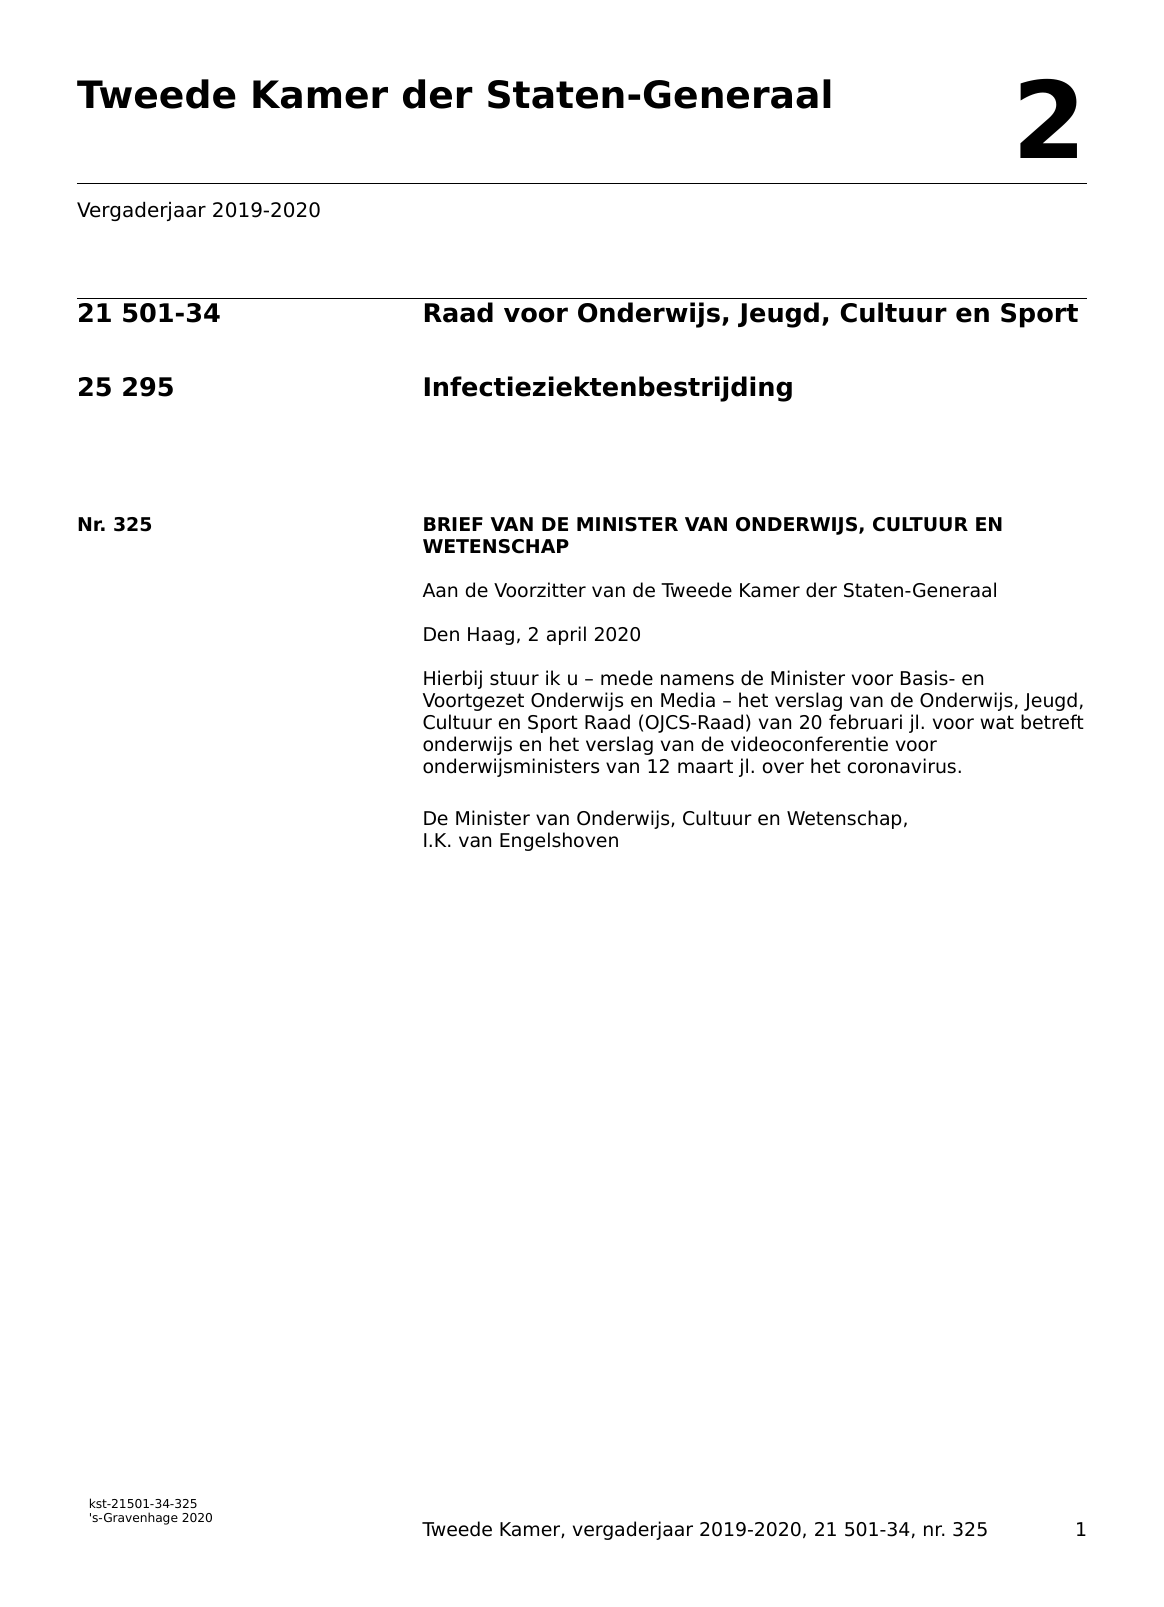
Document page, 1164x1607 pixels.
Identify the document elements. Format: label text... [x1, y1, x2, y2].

text kst-21501-34-325 [88, 1497, 323, 1511]
text Den Haag, 2 april 2020 [422, 624, 1087, 646]
table_cell Vergaderjaar 2019-2020 [77, 184, 1087, 298]
subtitle 21 501-34 Raad voor Onderwijs, Jeugd, Cultuur en Sport [77, 299, 1087, 329]
text De Minister van Onderwijs, Cultuur en Wetenschap, I.K. van Engelshoven [422, 808, 1087, 852]
subtitle 25 295 Infectieziektenbestrijding [77, 373, 1087, 403]
table_header Tweede Kamer der Staten-Generaal [77, 59, 886, 183]
subtitle Nr. 325 BRIEF VAN DE MINISTER VAN ONDERWIJS, CULTUUR EN WETENSCHAP [77, 514, 1087, 558]
text Aan de Voorzitter van de Tweede Kamer der Staten-Generaal [422, 580, 1087, 602]
text Hierbij stuur ik u – mede namens de Minister voor Basis- en Voortgezet Onderwijs en Media – het verslag van de Onderwijs, Jeugd, Cultuur en Sport Raad (OJCS-Raad) van 20 februari jl. voor wat betreft onderwijs en het verslag van de videoconferentie voor onderwijsministers van 12 maart jl. over het coronavirus. [422, 668, 1087, 778]
text 's-Gravenhage 2020 [88, 1511, 323, 1525]
table_header 2 [886, 59, 1087, 183]
